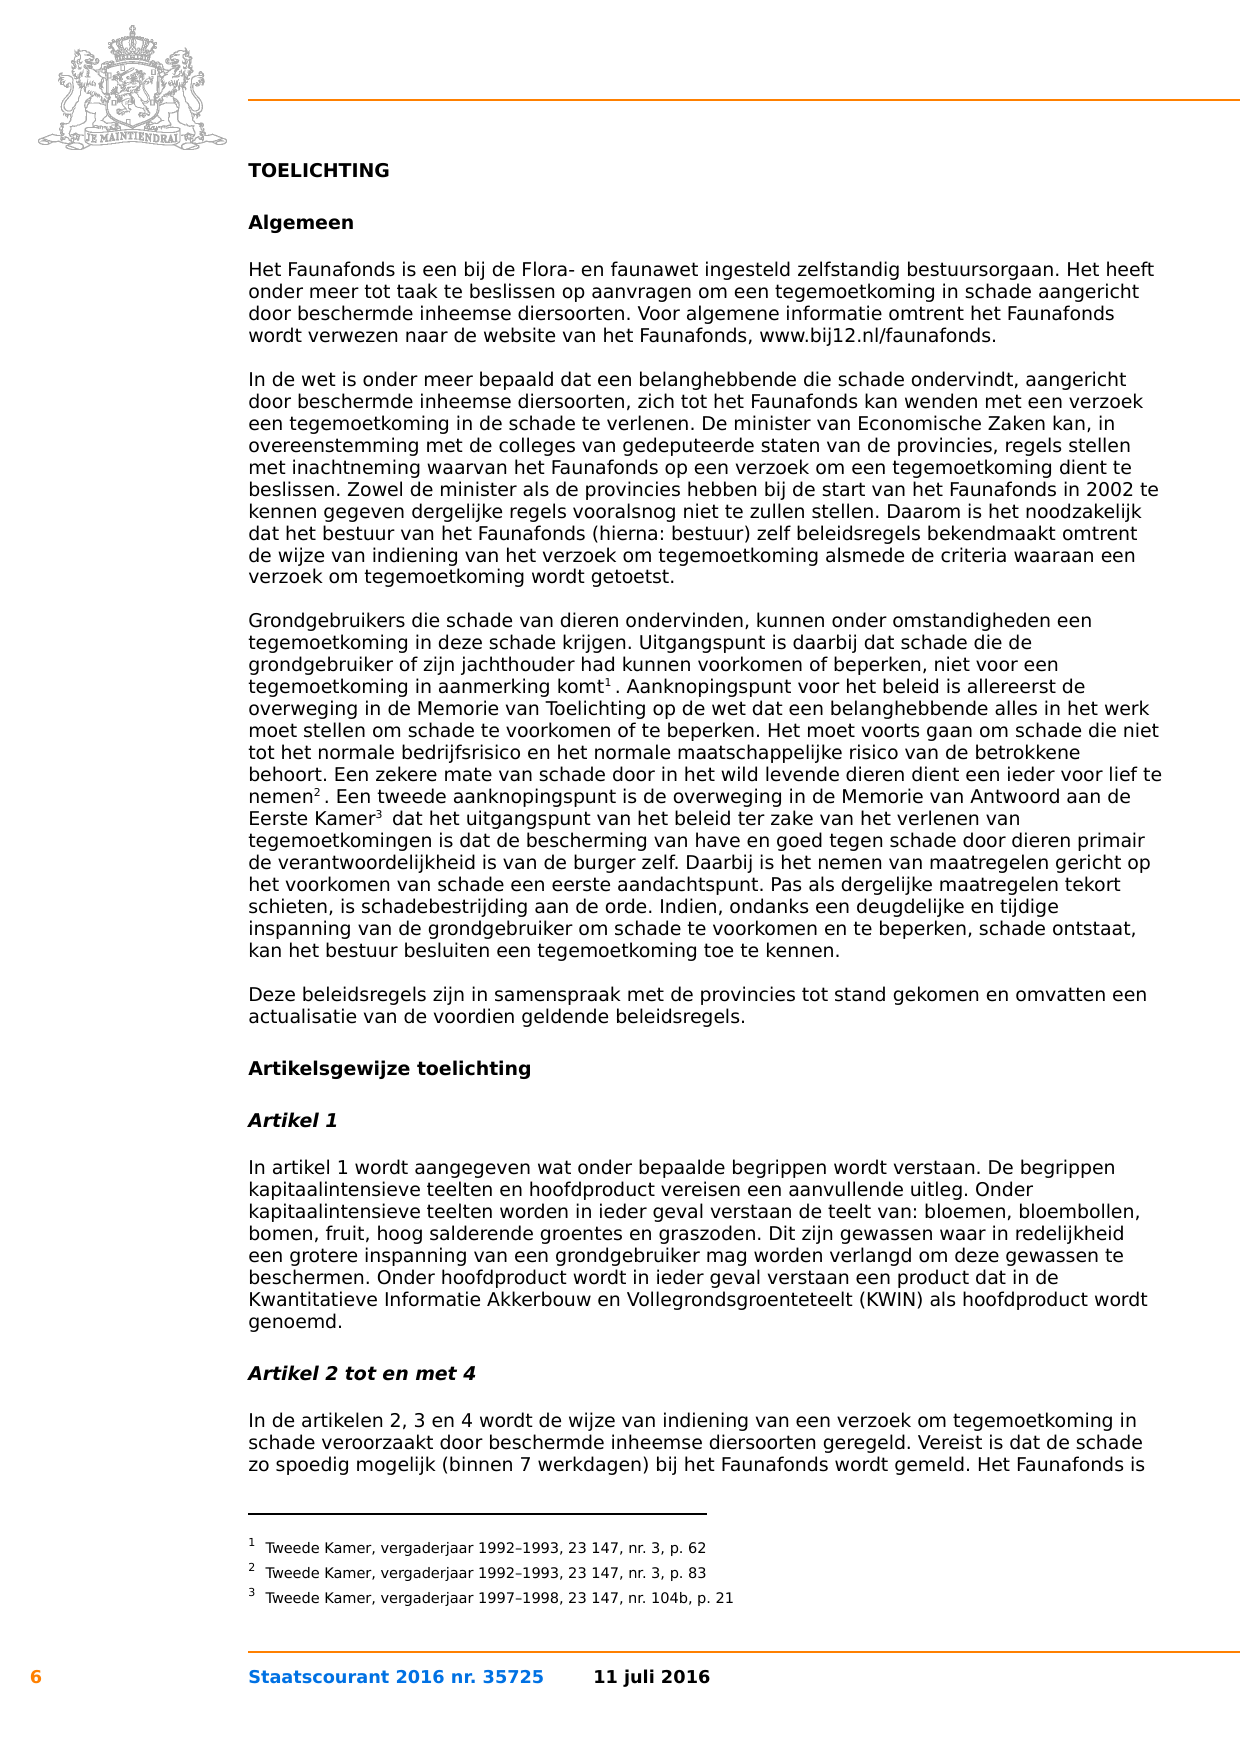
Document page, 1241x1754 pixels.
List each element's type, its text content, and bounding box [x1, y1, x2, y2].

picture [38, 25, 227, 150]
text In de artikelen 2, 3 en 4 wordt de wijze van indiening van een verzoek om tegemoetkoming in schade veroorzaakt door beschermde inheemse diersoorten geregeld. Vereist is dat de schade zo spoedig mogelijk (binnen 7 werkdagen) bij het Faunafonds wordt gemeld. Het Faunafonds is [248, 1409, 1163, 1476]
subtitle Artikel 1 [248, 1110, 1163, 1132]
text Tweede Kamer, vergaderjaar 1997–1998, 23 147, nr. 104b, p. 21 [248, 1586, 1163, 1608]
text Het Faunafonds is een bij de Flora- en faunawet ingesteld zelfstandig bestuursorgaan. Het heeft onder meer tot taak te beslissen op aanvragen om een tegemoetkoming in schade aangericht door beschermde inheemse diersoorten. Voor algemene informatie omtrent het Faunafonds wordt verwezen naar de website van het Faunafonds, www.bij12.nl/faunafonds. [248, 259, 1163, 347]
text Tweede Kamer, vergaderjaar 1992–1993, 23 147, nr. 3, p. 83 [248, 1561, 1163, 1583]
subtitle TOELICHTING [248, 160, 1163, 182]
text Tweede Kamer, vergaderjaar 1992–1993, 23 147, nr. 3, p. 62 [248, 1536, 1163, 1558]
subtitle Artikel 2 tot en met 4 [248, 1363, 1163, 1384]
text Grondgebruikers die schade van dieren ondervinden, kunnen onder omstandigheden een tegemoetkoming in deze schade krijgen. Uitgangspunt is daarbij dat schade die de grondgebruiker of zijn jachthouder had kunnen voorkomen of beperken, niet voor een tegemoetkoming in aanmerking komt. Aanknopingspunt voor het beleid is allereerst de overweging in de Memorie van Toelichting op de wet dat een belanghebbende alles in het werk moet stellen om schade te voorkomen of te beperken. Het moet voorts gaan om schade die niet tot het normale bedrijfsrisico en het normale maatschappelijke risico van de betrokkene behoort. Een zekere mate van schade door in het wild levende dieren dient een ieder voor lief te nemen. Een tweede aanknopingspunt is de overweging in de Memorie van Antwoord aan de Eerste Kamer dat het uitgangspunt van het beleid ter zake van het verlenen van tegemoetkomingen is dat de bescherming van have en goed tegen schade door dieren primair de verantwoordelijkheid is van de burger zelf. Daarbij is het nemen van maatregelen gericht op het voorkomen van schade een eerste aandachtspunt. Pas als dergelijke maatregelen tekort schieten, is schadebestrijding aan de orde. Indien, ondanks een deugdelijke en tijdige inspanning van de grondgebruiker om schade te voorkomen en te beperken, schade ontstaat, kan het bestuur besluiten een tegemoetkoming toe te kennen. [248, 610, 1163, 962]
text In de wet is onder meer bepaald dat een belanghebbende die schade ondervindt, aangericht door beschermde inheemse diersoorten, zich tot het Faunafonds kan wenden met een verzoek een tegemoetkoming in de schade te verlenen. De minister van Economische Zaken kan, in overeenstemming met de colleges van gedeputeerde staten van de provincies, regels stellen met inachtneming waarvan het Faunafonds op een verzoek om een tegemoetkoming dient te beslissen. Zowel de minister als de provincies hebben bij de start van het Faunafonds in 2002 te kennen gegeven dergelijke regels vooralsnog niet te zullen stellen. Daarom is het noodzakelijk dat het bestuur van het Faunafonds (hierna: bestuur) zelf beleidsregels bekendmaakt omtrent de wijze van indiening van het verzoek om tegemoetkoming alsmede de criteria waaraan een verzoek om tegemoetkoming wordt getoetst. [248, 369, 1163, 588]
subtitle Algemeen [248, 212, 1163, 234]
text In artikel 1 wordt aangegeven wat onder bepaalde begrippen wordt verstaan. De begrippen kapitaalintensieve teelten en hoofdproduct vereisen een aanvullende uitleg. Onder kapitaalintensieve teelten worden in ieder geval verstaan de teelt van: bloemen, bloembollen, bomen, fruit, hoog salderende groentes en graszoden. Dit zijn gewassen waar in redelijkheid een grotere inspanning van een grondgebruiker mag worden verlangd om deze gewassen te beschermen. Onder hoofdproduct wordt in ieder geval verstaan een product dat in de Kwantitatieve Informatie Akkerbouw en Vollegrondsgroenteteelt (KWIN) als hoofdproduct wordt genoemd. [248, 1157, 1163, 1333]
subtitle Artikelsgewijze toelichting [248, 1058, 1163, 1080]
text Deze beleidsregels zijn in samenspraak met de provincies tot stand gekomen en omvatten een actualisatie van de voordien geldende beleidsregels. [248, 984, 1163, 1028]
